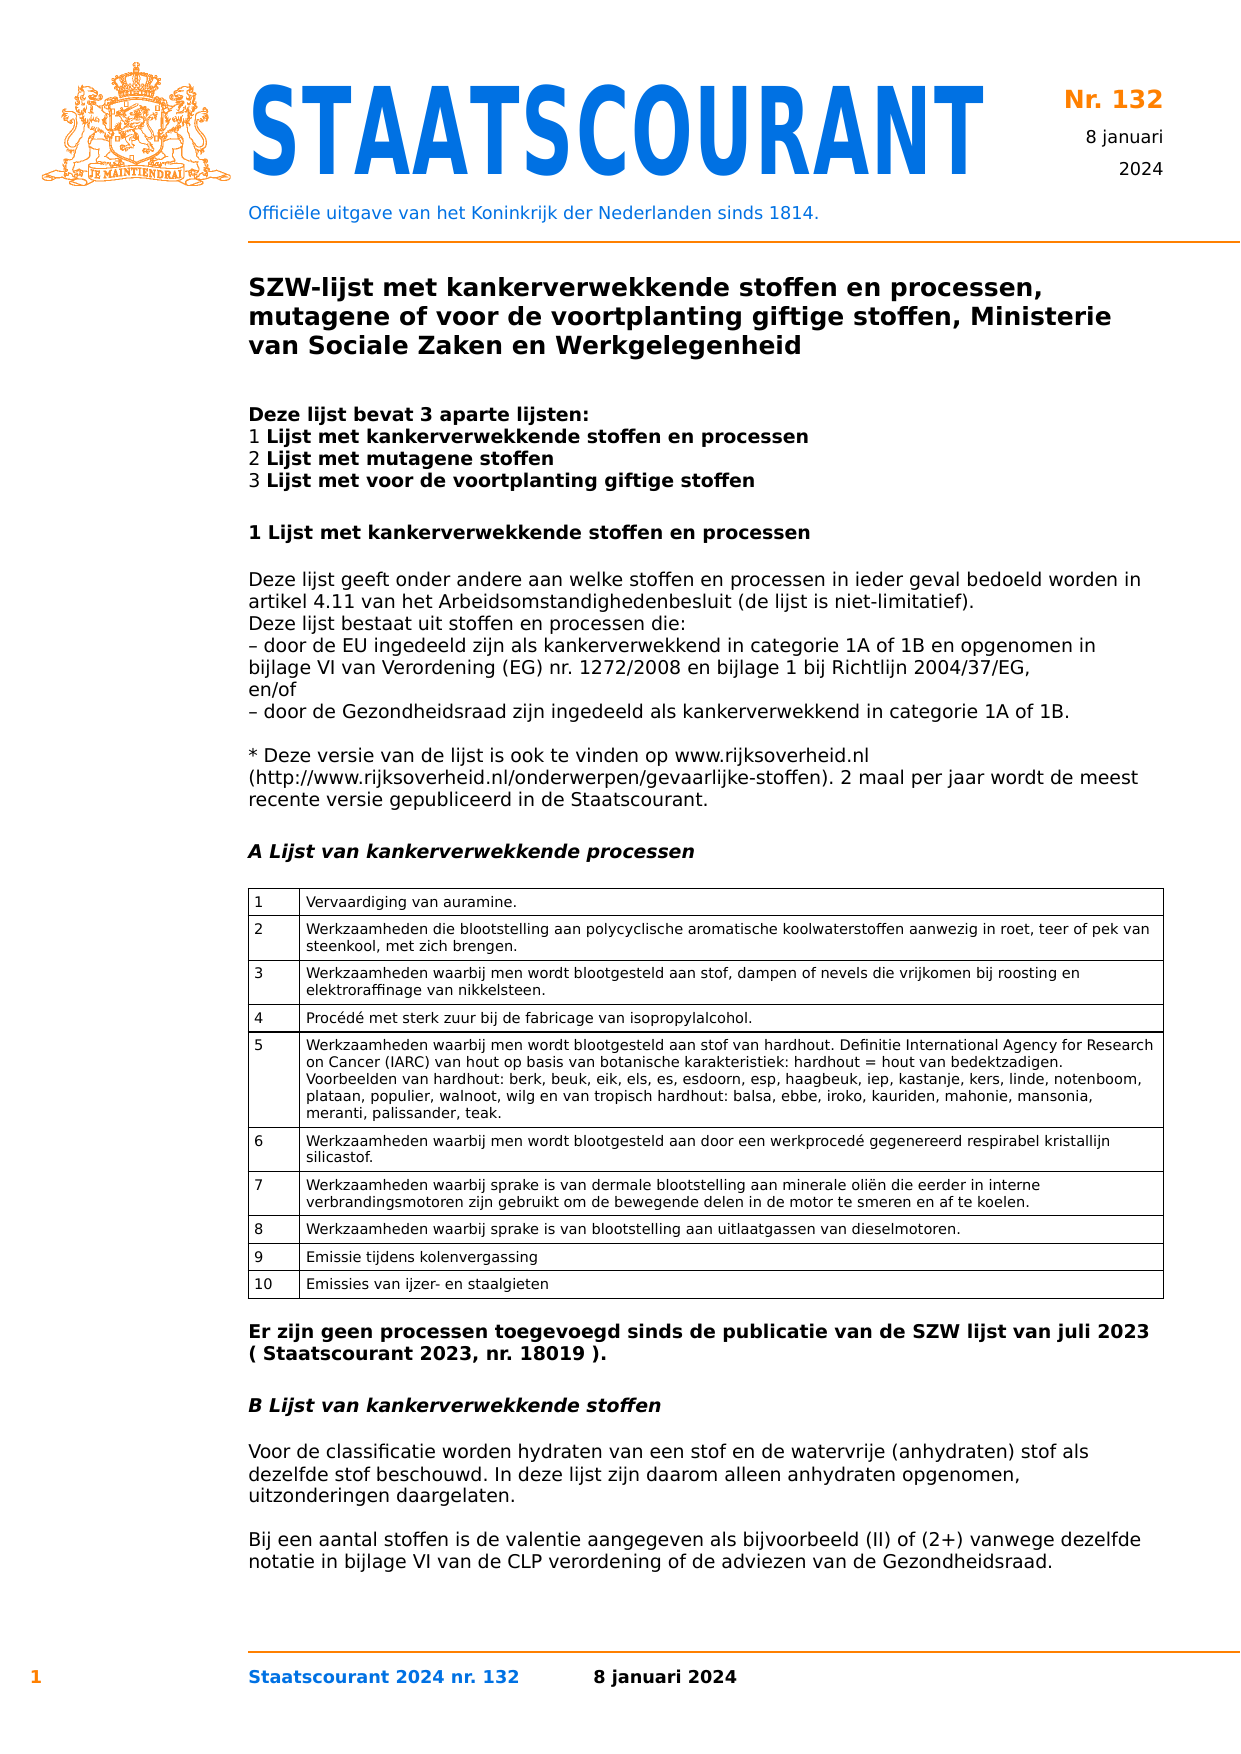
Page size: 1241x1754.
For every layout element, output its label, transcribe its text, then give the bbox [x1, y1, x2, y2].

table_cell Werkzaamheden waarbij sprake is van dermale blootstelling aan minerale oliën die eerder in interne verbrandingsmotoren zijn gebruikt om de bewegende delen in de motor te smeren en af te koelen. [300, 1172, 1163, 1215]
table_cell 2 [249, 916, 299, 959]
table_cell Werkzaamheden waarbij men wordt blootgesteld aan door een werkprocedé gegenereerd respirabel kristallijn silicastof. [300, 1128, 1163, 1171]
text Voor de classificatie worden hydraten van een stof en de watervrije (anhydraten) stof als dezelfde stof beschouwd. In deze lijst zijn daarom alleen anhydraten opgenomen, uitzonderingen daargelaten. [248, 1441, 1163, 1507]
table_cell Werkzaamheden die blootstelling aan polycyclische aromatische koolwaterstoffen aanwezig in roet, teer of pek van steenkool, met zich brengen. [300, 916, 1163, 959]
table_cell Procédé met sterk zuur bij de fabricage van isopropylalcohol. [300, 1005, 1163, 1031]
table_cell 5 [249, 1033, 299, 1127]
text 3 Lijst met voor de voortplanting giftige stoffen [248, 470, 1163, 492]
subtitle B Lijst van kankerverwekkende stoffen [248, 1394, 1163, 1416]
table_cell 8 [249, 1216, 299, 1243]
table_cell 3 [249, 961, 299, 1004]
table_header STAATSCOURANT [248, 62, 998, 203]
subtitle 1 Lijst met kankerverwekkende stoffen en processen [248, 522, 1163, 544]
text – door de EU ingedeeld zijn als kankerverwekkend in categorie 1A of 1B en opgenomen in bijlage VI van Verordening (EG) nr. 1272/2008 en bijlage 1 bij Richtlijn 2004/37/EG, [248, 635, 1163, 679]
table_cell Emissie tijdens kolenvergassing [300, 1244, 1163, 1270]
text Deze lijst geeft onder andere aan welke stoffen en processen in ieder geval bedoeld worden in artikel 4.11 van het Arbeidsomstandighedenbesluit (de lijst is niet-limitatief). [248, 569, 1163, 613]
table_cell 4 [249, 1005, 299, 1031]
text * Deze versie van de lijst is ook te vinden op www.rijksoverheid.nl (http://www.rijksoverheid.nl/onderwerpen/gevaarlijke-stoffen). 2 maal per jaar wordt de meest recente versie gepubliceerd in de Staatscourant. [248, 745, 1163, 811]
table_header Nr. 132 [998, 62, 1240, 121]
text – door de Gezondheidsraad zijn ingedeeld als kankerverwekkend in categorie 1A of 1B. [248, 701, 1163, 723]
table_header [25, 62, 248, 241]
table_header 1 [249, 889, 299, 915]
table_cell Werkzaamheden waarbij men wordt blootgesteld aan stof, dampen of nevels die vrijkomen bij roosting en elektroraffinage van nikkelsteen. [300, 961, 1163, 1004]
text Bij een aantal stoffen is de valentie aangegeven als bijvoorbeeld (II) of (2+) vanwege dezelfde notatie in bijlage VI van de CLP verordening of de adviezen van de Gezondheidsraad. [248, 1529, 1163, 1573]
text 2 Lijst met mutagene stoffen [248, 448, 1163, 470]
table_cell 6 [249, 1128, 299, 1171]
table_cell Officiële uitgave van het Koninkrijk der Nederlanden sinds 1814. [248, 203, 1240, 241]
subtitle A Lijst van kankerverwekkende processen [248, 841, 1163, 863]
picture [41, 62, 231, 186]
table_cell Emissies van ijzer- en staalgieten [300, 1271, 1163, 1298]
table_cell 9 [249, 1244, 299, 1270]
table_cell Werkzaamheden waarbij men wordt blootgesteld aan stof van hardhout. Definitie International Agency for Research on Cancer (IARC) van hout op basis van botanische karakteristiek: hardhout = hout van bedektzadigen. Voorbeelden van hardhout: berk, beuk, eik, els, es, esdoorn, esp, haagbeuk, iep, kastanje, kers, linde, notenboom, plataan, populier, walnoot, wilg en van tropisch hardhout: balsa, ebbe, iroko, kauriden, mahonie, mansonia, meranti, palissander, teak. [300, 1033, 1163, 1127]
table_cell 10 [249, 1271, 299, 1298]
text en/of [248, 679, 1163, 701]
text Deze lijst bestaat uit stoffen en processen die: [248, 613, 1163, 635]
table_cell 2024 [998, 153, 1240, 203]
text Deze lijst bevat 3 aparte lijsten: [248, 404, 1163, 426]
subtitle SZW-lijst met kankerverwekkende stoffen en processen, mutagene of voor de voortplanting giftige stoffen, Ministerie van Sociale Zaken en Werkgelegenheid [248, 273, 1163, 361]
table_cell Werkzaamheden waarbij sprake is van blootstelling aan uitlaatgassen van dieselmotoren. [300, 1216, 1163, 1243]
table_cell 8 januari [998, 121, 1240, 153]
table_cell 7 [249, 1172, 299, 1215]
text Er zijn geen processen toegevoegd sinds de publicatie van de SZW lijst van juli 2023 ( Staatscourant 2023, nr. 18019 ). [248, 1321, 1163, 1364]
text 1 Lijst met kankerverwekkende stoffen en processen [248, 426, 1163, 448]
table_header Vervaardiging van auramine. [300, 889, 1163, 915]
